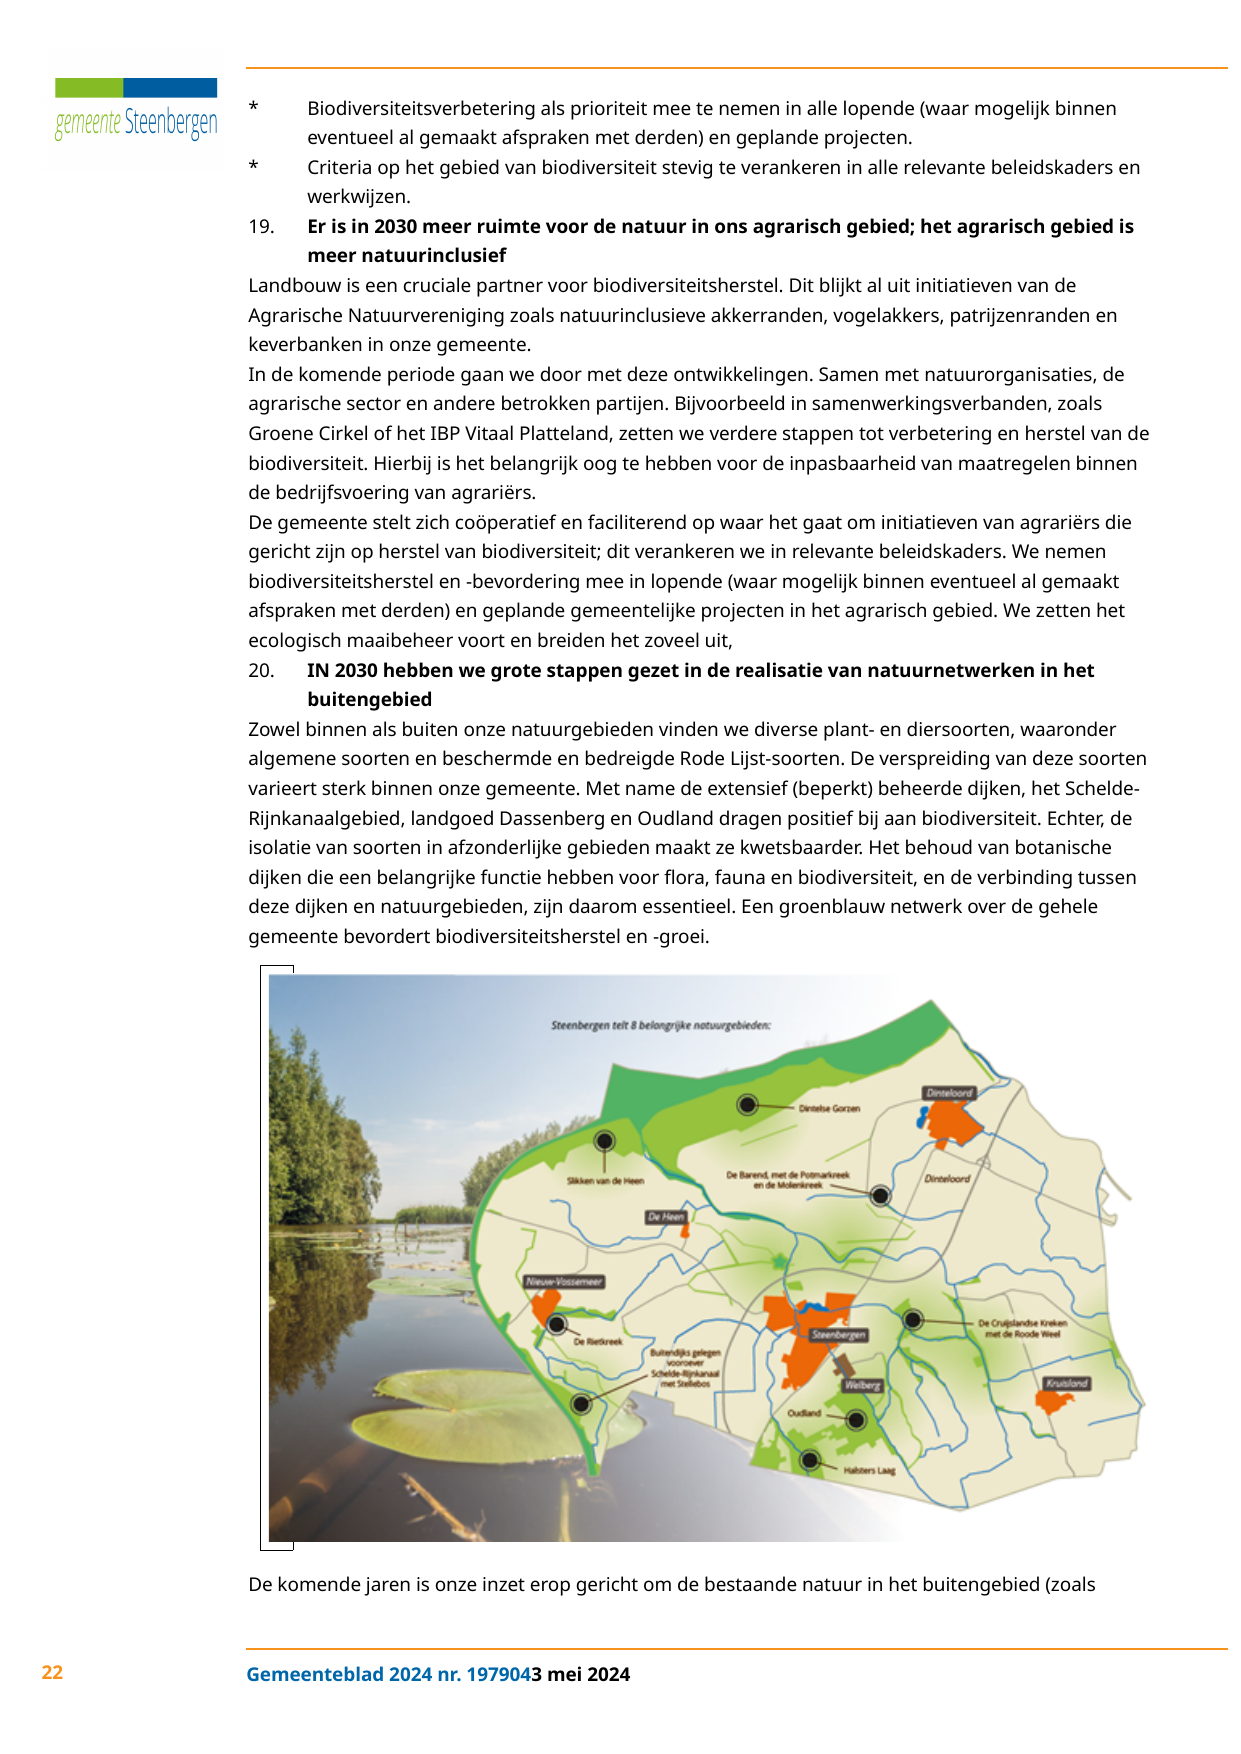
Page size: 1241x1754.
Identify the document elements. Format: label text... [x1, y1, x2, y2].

text De komende jaren is onze inzet erop gericht om de bestaande natuur in het buitengebied (zoals [248, 1572, 1152, 1597]
picture [268, 973, 1173, 1542]
list IN 2030 hebben we grote stappen gezet in de realisatie van natuurnetwerken in het buitengebied [248, 657, 1152, 712]
text In de komende periode gaan we door met deze ontwikkelingen. Samen met natuurorganisaties, de agrarische sector en andere betrokken partijen. Bijvoorbeeld in samenwerkingsverbanden, zoals Groene Cirkel of het IBP Vitaal Platteland, zetten we verdere stappen tot verbetering en herstel van de biodiversiteit. Hierbij is het belangrijk oog te hebben voor de inpasbaarheid van maatregelen binnen de bedrijfsvoering van agrariërs. [248, 361, 1152, 505]
text Landbouw is een cruciale partner voor biodiversiteitsherstel. Dit blijkt al uit initiatieven van de Agrarische Natuurvereniging zoals natuurinclusieve akkerranden, vogelakkers, patrijzenranden en keverbanken in onze gemeente. [248, 272, 1152, 357]
list Criteria op het gebied van biodiversiteit stevig te verankeren in alle relevante beleidskaders en werkwijzen. [248, 154, 1152, 209]
text Zowel binnen als buiten onze natuurgebieden vinden we diverse plant- en diersoorten, waaronder algemene soorten en beschermde en bedreigde Rode Lijst-soorten. De verspreiding van deze soorten varieert sterk binnen onze gemeente. Met name de extensief (beperkt) beheerde dijken, het Schelde-Rijnkanaalgebied, landgoed Dassenberg en Oudland dragen positief bij aan biodiversiteit. Echter, de isolatie van soorten in afzonderlijke gebieden maakt ze kwetsbaarder. Het behoud van botanische dijken die een belangrijke functie hebben voor flora, fauna en biodiversiteit, en de verbinding tussen deze dijken en natuurgebieden, zijn daarom essentieel. Een groenblauw netwerk over de gehele gemeente bevordert biodiversiteitsherstel en -groei. [248, 716, 1152, 949]
list Er is in 2030 meer ruimte voor de natuur in ons agrarisch gebied; het agrarisch gebied is meer natuurinclusief [248, 213, 1152, 268]
picture [41, 47, 231, 172]
list Biodiversiteitsverbetering als prioriteit mee te nemen in alle lopende (waar mogelijk binnen eventueel al gemaakt afspraken met derden) en geplande projecten. [248, 95, 1152, 150]
text De gemeente stelt zich coöperatief en faciliterend op waar het gaat om initiatieven van agrariërs die gericht zijn op herstel van biodiversiteit; dit verankeren we in relevante beleidskaders. We nemen biodiversiteitsherstel en -bevordering mee in lopende (waar mogelijk binnen eventueel al gemaakt afspraken met derden) en geplande gemeentelijke projecten in het agrarisch gebied. We zetten het ecologisch maaibeheer voort en breiden het zoveel uit, [248, 509, 1152, 653]
